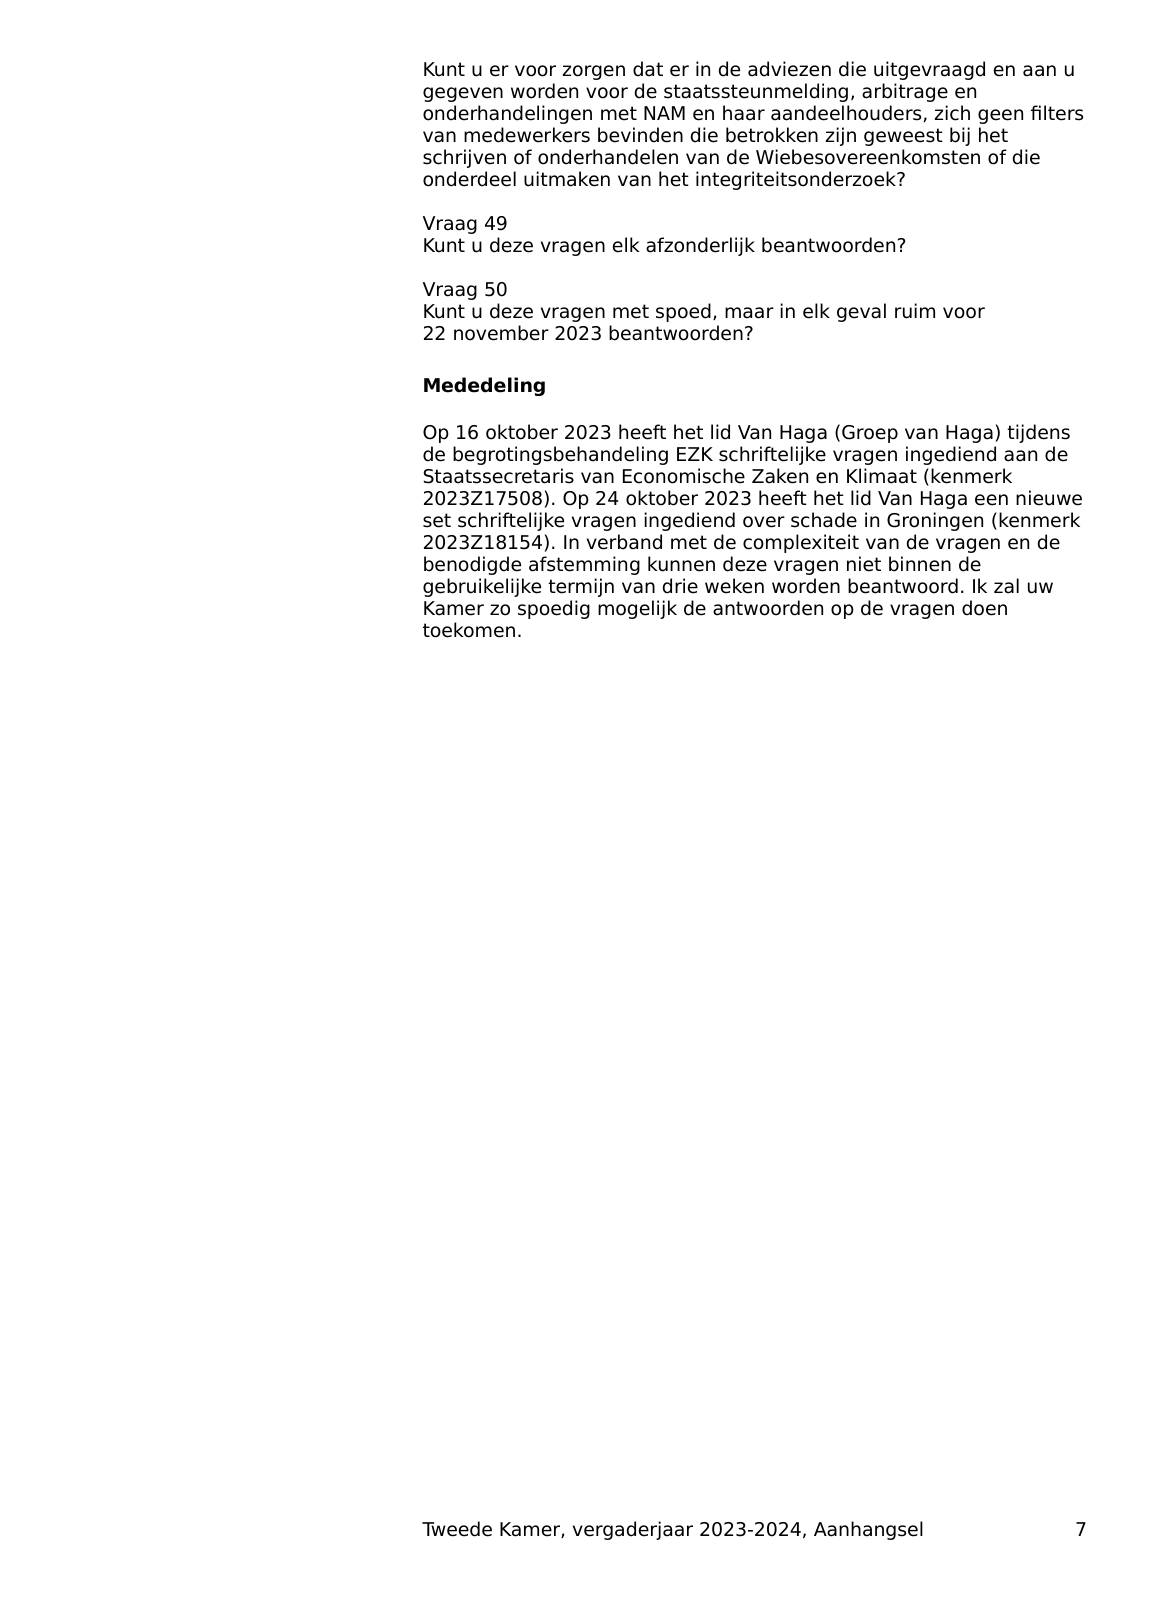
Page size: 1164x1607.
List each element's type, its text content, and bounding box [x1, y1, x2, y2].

text Op 16 oktober 2023 heeft het lid Van Haga (Groep van Haga) tijdens de begrotingsbehandeling EZK schriftelijke vragen ingediend aan de Staatssecretaris van Economische Zaken en Klimaat (kenmerk 2023Z17508). Op 24 oktober 2023 heeft het lid Van Haga een nieuwe set schriftelijke vragen ingediend over schade in Groningen (kenmerk 2023Z18154). In verband met de complexiteit van de vragen en de benodigde afstemming kunnen deze vragen niet binnen de gebruikelijke termijn van drie weken worden beantwoord. Ik zal uw Kamer zo spoedig mogelijk de antwoorden op de vragen doen toekomen. [422, 422, 1087, 642]
text Kunt u er voor zorgen dat er in de adviezen die uitgevraagd en aan u gegeven worden voor de staatssteunmelding, arbitrage en onderhandelingen met NAM en haar aandeelhouders, zich geen filters van medewerkers bevinden die betrokken zijn geweest bij het schrijven of onderhandelen van de Wiebesovereenkomsten of die onderdeel uitmaken van het integriteitsonderzoek? [422, 59, 1087, 191]
text Kunt u deze vragen met spoed, maar in elk geval ruim voor 22 november 2023 beantwoorden? [422, 301, 1087, 345]
subtitle Mededeling [422, 375, 1087, 397]
text Vraag 50 [422, 279, 1087, 301]
text Vraag 49 [422, 213, 1087, 235]
text Kunt u deze vragen elk afzonderlijk beantwoorden? [422, 235, 1087, 257]
